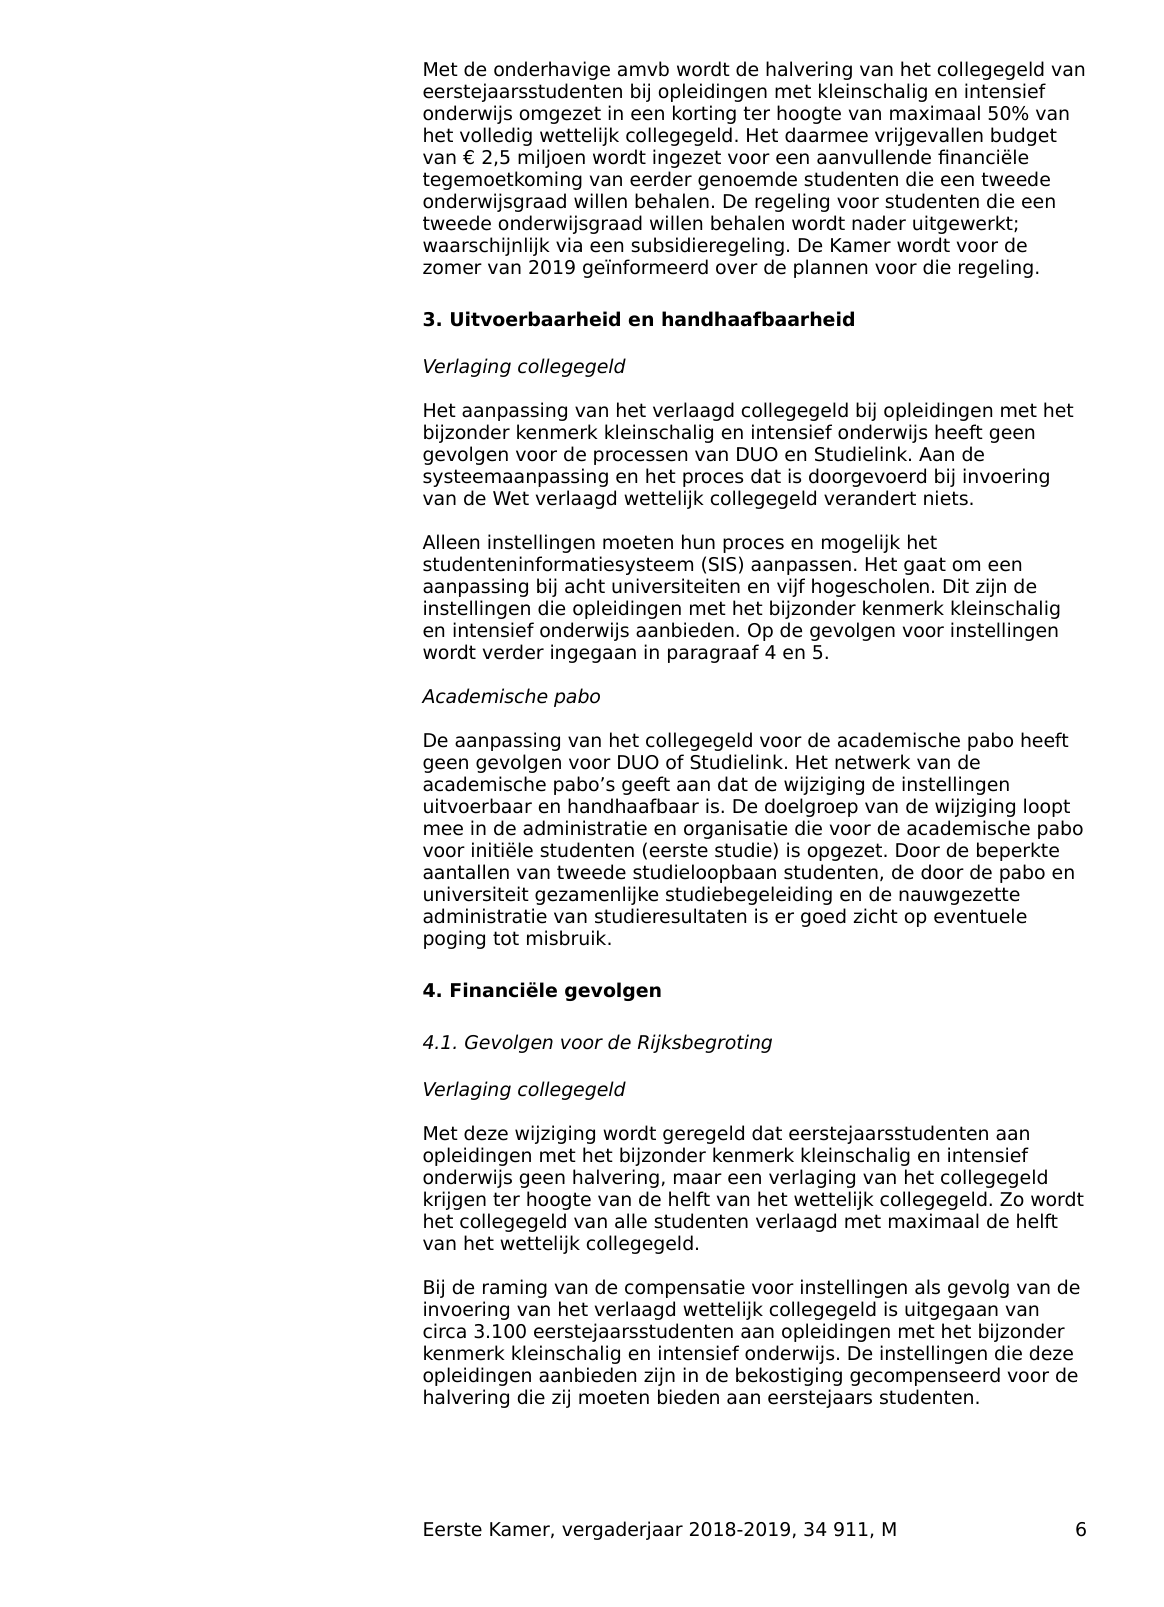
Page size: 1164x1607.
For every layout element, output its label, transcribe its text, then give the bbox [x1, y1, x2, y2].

text Met de onderhavige amvb wordt de halvering van het collegegeld van eerstejaarsstudenten bij opleidingen met kleinschalig en intensief onderwijs omgezet in een korting ter hoogte van maximaal 50% van het volledig wettelijk collegegeld. Het daarmee vrijgevallen budget van € 2,5 miljoen wordt ingezet voor een aanvullende financiële tegemoetkoming van eerder genoemde studenten die een tweede onderwijsgraad willen behalen. De regeling voor studenten die een tweede onderwijsgraad willen behalen wordt nader uitgewerkt; waarschijnlijk via een subsidieregeling. De Kamer wordt voor de zomer van 2019 geïnformeerd over de plannen voor die regeling. [422, 59, 1087, 279]
subtitle Verlaging collegegeld [422, 1079, 1087, 1101]
text Het aanpassing van het verlaagd collegegeld bij opleidingen met het bijzonder kenmerk kleinschalig en intensief onderwijs heeft geen gevolgen voor de processen van DUO en Studielink. Aan de systeemaanpassing en het proces dat is doorgevoerd bij invoering van de Wet verlaagd wettelijk collegegeld verandert niets. [422, 400, 1087, 510]
text Alleen instellingen moeten hun proces en mogelijk het studenteninformatiesysteem (SIS) aanpassen. Het gaat om een aanpassing bij acht universiteiten en vijf hogescholen. Dit zijn de instellingen die opleidingen met het bijzonder kenmerk kleinschalig en intensief onderwijs aanbieden. Op de gevolgen voor instellingen wordt verder ingegaan in paragraaf 4 en 5. [422, 532, 1087, 664]
subtitle 4. Financiële gevolgen [422, 980, 1087, 1002]
text Bij de raming van de compensatie voor instellingen als gevolg van de invoering van het verlaagd wettelijk collegegeld is uitgegaan van circa 3.100 eerstejaarsstudenten aan opleidingen met het bijzonder kenmerk kleinschalig en intensief onderwijs. De instellingen die deze opleidingen aanbieden zijn in de bekostiging gecompenseerd voor de halvering die zij moeten bieden aan eerstejaars studenten. [422, 1277, 1087, 1409]
subtitle 4.1. Gevolgen voor de Rijksbegroting [422, 1032, 1087, 1054]
subtitle Verlaging collegegeld [422, 356, 1087, 378]
subtitle Academische pabo [422, 686, 1087, 708]
text Met deze wijziging wordt geregeld dat eerstejaarsstudenten aan opleidingen met het bijzonder kenmerk kleinschalig en intensief onderwijs geen halvering, maar een verlaging van het collegegeld krijgen ter hoogte van de helft van het wettelijk collegegeld. Zo wordt het collegegeld van alle studenten verlaagd met maximaal de helft van het wettelijk collegegeld. [422, 1123, 1087, 1255]
subtitle 3. Uitvoerbaarheid en handhaafbaarheid [422, 309, 1087, 331]
text De aanpassing van het collegegeld voor de academische pabo heeft geen gevolgen voor DUO of Studielink. Het netwerk van de academische pabo’s geeft aan dat de wijziging de instellingen uitvoerbaar en handhaafbaar is. De doelgroep van de wijziging loopt mee in de administratie en organisatie die voor de academische pabo voor initiële studenten (eerste studie) is opgezet. Door de beperkte aantallen van tweede studieloopbaan studenten, de door de pabo en universiteit gezamenlijke studiebegeleiding en de nauwgezette administratie van studieresultaten is er goed zicht op eventuele poging tot misbruik. [422, 730, 1087, 950]
